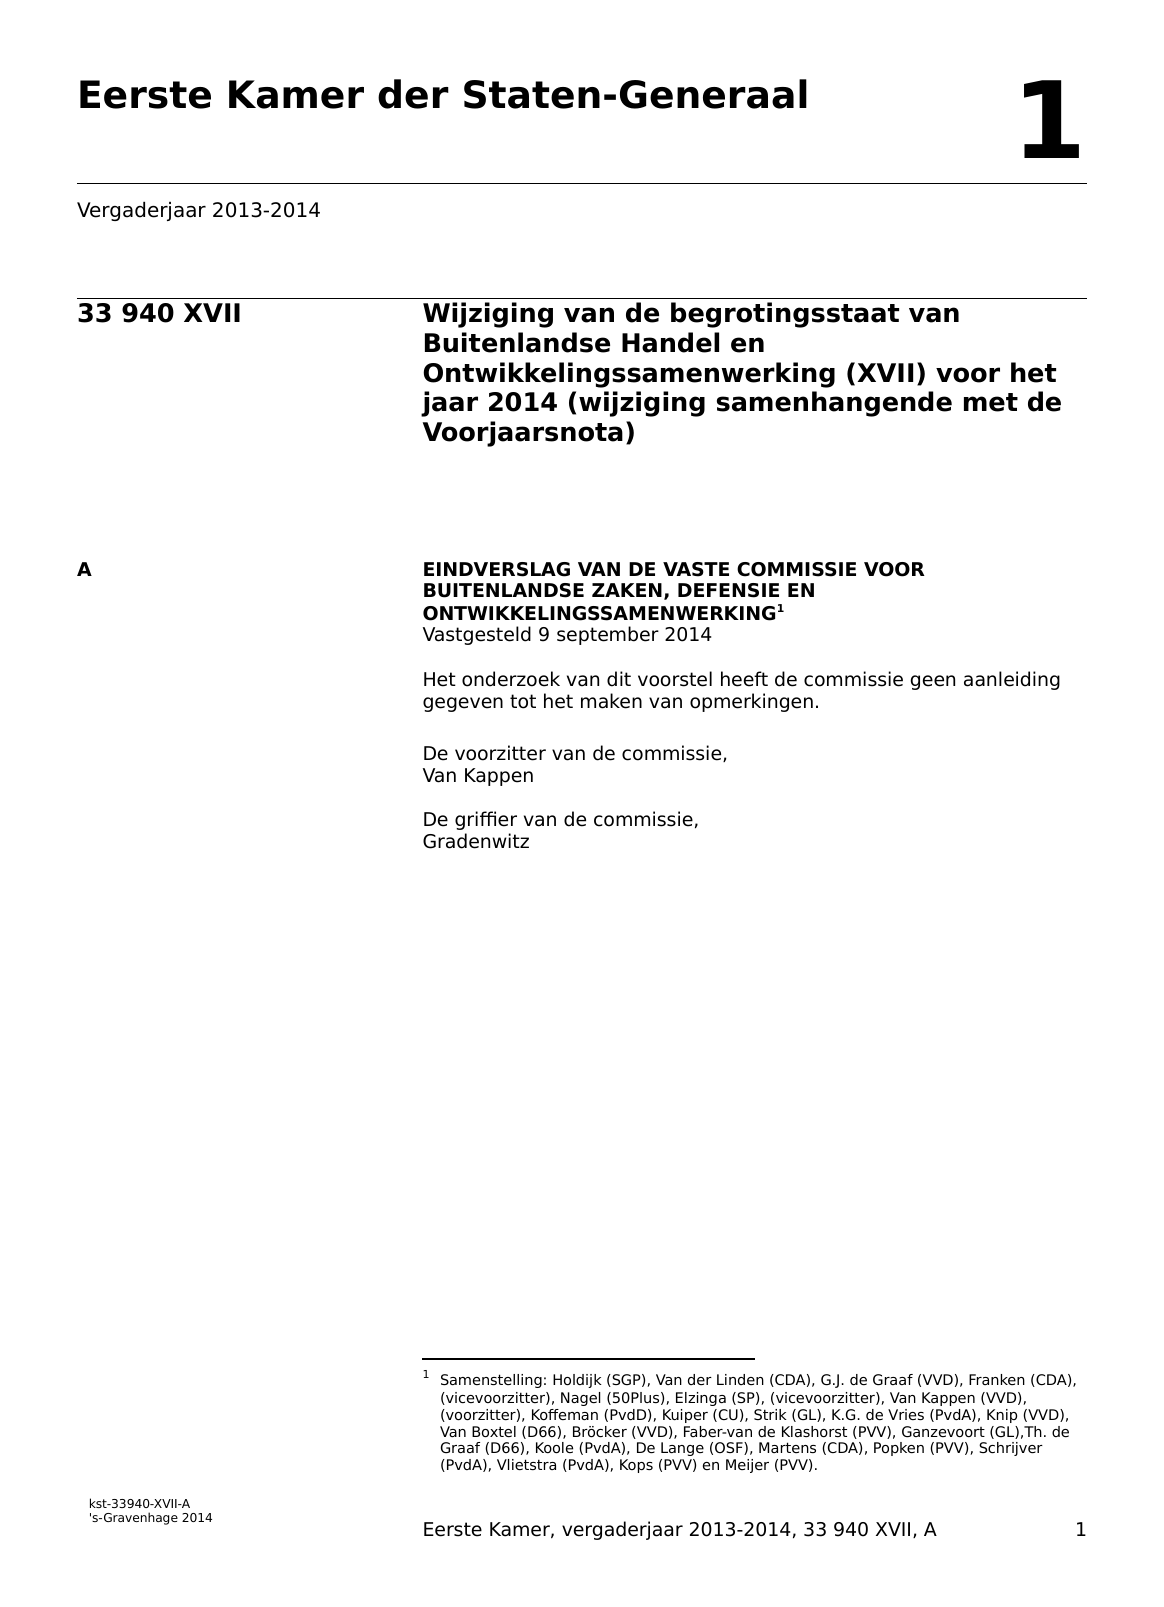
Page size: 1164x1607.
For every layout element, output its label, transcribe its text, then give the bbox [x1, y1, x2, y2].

table_header 1 [886, 59, 1087, 183]
table_cell Vergaderjaar 2013-2014 [77, 184, 1087, 298]
subtitle 33 940 XVII Wijziging van de begrotingsstaat van Buitenlandse Handel en Ontwikkelingssamenwerking (XVII) voor het jaar 2014 (wijziging samenhangende met de Voorjaarsnota) [77, 299, 1087, 447]
text Samenstelling: Holdijk (SGP), Van der Linden (CDA), G.J. de Graaf (VVD), Franken (CDA), (vicevoorzitter), Nagel (50Plus), Elzinga (SP), (vicevoorzitter), Van Kappen (VVD), (voorzitter), Koffeman (PvdD), Kuiper (CU), Strik (GL), K.G. de Vries (PvdA), Knip (VVD), Van Boxtel (D66), Bröcker (VVD), Faber-van de Klashorst (PVV), Ganzevoort (GL),Th. de Graaf (D66), Koole (PvdA), De Lange (OSF), Martens (CDA), Popken (PVV), Schrijver (PvdA), Vlietstra (PvdA), Kops (PVV) en Meijer (PVV). [422, 1368, 1087, 1474]
text 's-Gravenhage 2014 [88, 1511, 323, 1525]
text Vastgesteld 9 september 2014 [422, 624, 1087, 646]
text De griffier van de commissie, Gradenwitz [422, 809, 1087, 853]
text kst-33940-XVII-A [88, 1497, 323, 1511]
subtitle A EINDVERSLAG VAN DE VASTE COMMISSIE VOOR BUITENLANDSE ZAKEN, DEFENSIE EN ONTWIKKELINGSSAMENWERKING [77, 558, 1087, 624]
table_header Eerste Kamer der Staten-Generaal [77, 59, 886, 183]
text De voorzitter van de commissie, Van Kappen [422, 742, 1087, 786]
text Het onderzoek van dit voorstel heeft de commissie geen aanleiding gegeven tot het maken van opmerkingen. [422, 668, 1087, 712]
